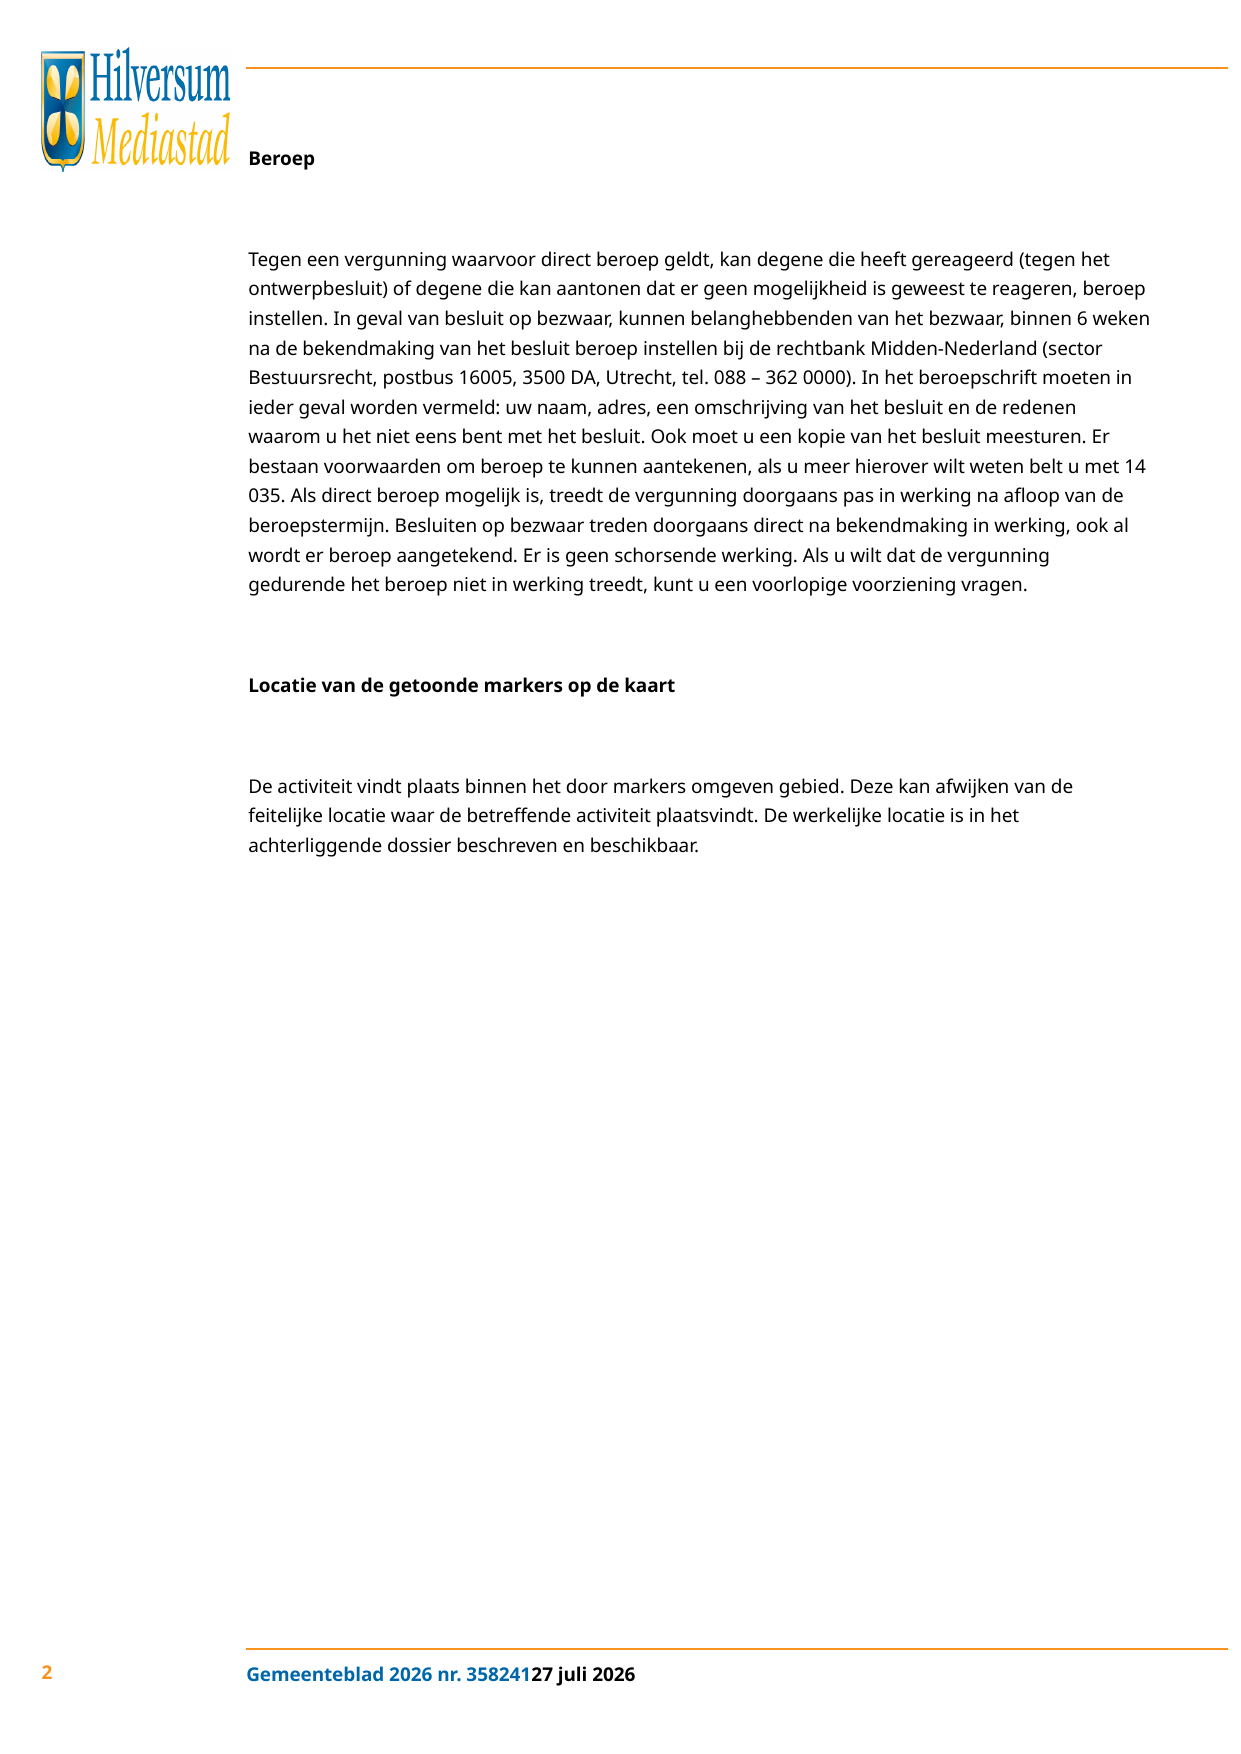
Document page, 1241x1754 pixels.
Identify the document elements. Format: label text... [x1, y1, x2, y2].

picture [41, 47, 231, 172]
text Beroep [248, 145, 1152, 171]
text Tegen een vergunning waarvoor direct beroep geldt, kan degene die heeft gereageerd (tegen het ontwerpbesluit) of degene die kan aantonen dat er geen mogelijkheid is geweest te reageren, beroep instellen. In geval van besluit op bezwaar, kunnen belanghebbenden van het bezwaar, binnen 6 weken na de bekendmaking van het besluit beroep instellen bij de rechtbank Midden-Nederland (sector Bestuursrecht, postbus 16005, 3500 DA, Utrecht, tel. 088 – 362 0000). In het beroepschrift moeten in ieder geval worden vermeld: uw naam, adres, een omschrijving van het besluit en de redenen waarom u het niet eens bent met het besluit. Ook moet u een kopie van het besluit meesturen. Er bestaan voorwaarden om beroep te kunnen aantekenen, als u meer hierover wilt weten belt u met 14 035. Als direct beroep mogelijk is, treedt de vergunning doorgaans pas in werking na afloop van de beroepstermijn. Besluiten op bezwaar treden doorgaans direct na bekendmaking in werking, ook al wordt er beroep aangetekend. Er is geen schorsende werking. Als u wilt dat de vergunning gedurende het beroep niet in werking treedt, kunt u een voorlopige voorziening vragen. [248, 246, 1152, 597]
text Locatie van de getoonde markers op de kaart [248, 672, 1152, 698]
text De activiteit vindt plaats binnen het door markers omgeven gebied. Deze kan afwijken van de feitelijke locatie waar de betreffende activiteit plaatsvindt. De werkelijke locatie is in het achterliggende dossier beschreven en beschikbaar. [248, 773, 1152, 858]
